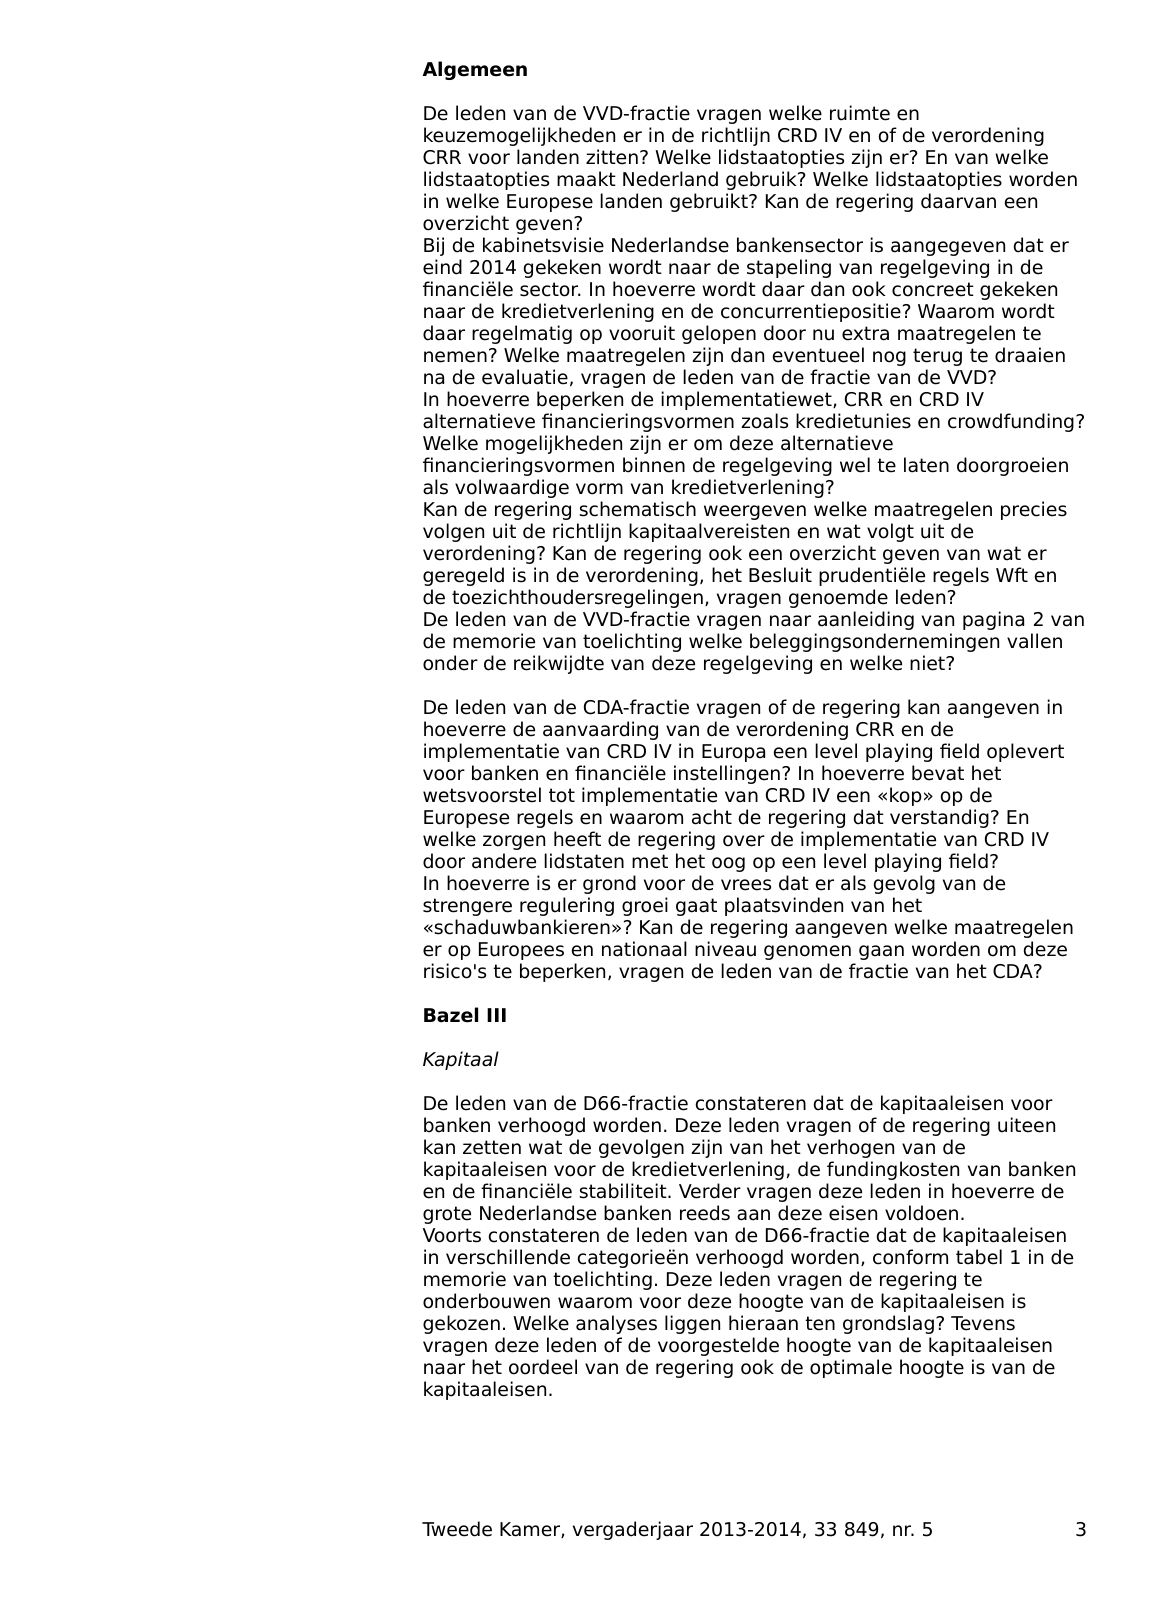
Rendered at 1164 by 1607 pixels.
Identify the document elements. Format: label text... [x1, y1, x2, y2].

subtitle Algemeen [422, 59, 1087, 81]
text De leden van de VVD-fractie vragen naar aanleiding van pagina 2 van de memorie van toelichting welke beleggingsondernemingen vallen onder de reikwijdte van deze regelgeving en welke niet? [422, 609, 1087, 675]
subtitle Bazel III [422, 1005, 1087, 1027]
text De leden van de VVD-fractie vragen welke ruimte en keuzemogelijkheden er in de richtlijn CRD IV en of de verordening CRR voor landen zitten? Welke lidstaatopties zijn er? En van welke lidstaatopties maakt Nederland gebruik? Welke lidstaatopties worden in welke Europese landen gebruikt? Kan de regering daarvan een overzicht geven? [422, 103, 1087, 235]
subtitle Kapitaal [422, 1049, 1087, 1071]
text Bij de kabinetsvisie Nederlandse bankensector is aangegeven dat er eind 2014 gekeken wordt naar de stapeling van regelgeving in de financiële sector. In hoeverre wordt daar dan ook concreet gekeken naar de kredietverlening en de concurrentiepositie? Waarom wordt daar regelmatig op vooruit gelopen door nu extra maatregelen te nemen? Welke maatregelen zijn dan eventueel nog terug te draaien na de evaluatie, vragen de leden van de fractie van de VVD? [422, 235, 1087, 389]
text De leden van de D66-fractie constateren dat de kapitaaleisen voor banken verhoogd worden. Deze leden vragen of de regering uiteen kan zetten wat de gevolgen zijn van het verhogen van de kapitaaleisen voor de kredietverlening, de fundingkosten van banken en de financiële stabiliteit. Verder vragen deze leden in hoeverre de grote Nederlandse banken reeds aan deze eisen voldoen. [422, 1093, 1087, 1225]
text Voorts constateren de leden van de D66-fractie dat de kapitaaleisen in verschillende categorieën verhoogd worden, conform tabel 1 in de memorie van toelichting. Deze leden vragen de regering te onderbouwen waarom voor deze hoogte van de kapitaaleisen is gekozen. Welke analyses liggen hieraan ten grondslag? Tevens vragen deze leden of de voorgestelde hoogte van de kapitaaleisen naar het oordeel van de regering ook de optimale hoogte is van de kapitaaleisen. [422, 1225, 1087, 1401]
text De leden van de CDA-fractie vragen of de regering kan aangeven in hoeverre de aanvaarding van de verordening CRR en de implementatie van CRD IV in Europa een level playing field oplevert voor banken en financiële instellingen? In hoeverre bevat het wetsvoorstel tot implementatie van CRD IV een «kop» op de Europese regels en waarom acht de regering dat verstandig? En welke zorgen heeft de regering over de implementatie van CRD IV door andere lidstaten met het oog op een level playing field? [422, 697, 1087, 873]
text In hoeverre is er grond voor de vrees dat er als gevolg van de strengere regulering groei gaat plaatsvinden van het «schaduwbankieren»? Kan de regering aangeven welke maatregelen er op Europees en nationaal niveau genomen gaan worden om deze risico's te beperken, vragen de leden van de fractie van het CDA? [422, 873, 1087, 983]
text In hoeverre beperken de implementatiewet, CRR en CRD IV alternatieve financieringsvormen zoals kredietunies en crowdfunding? Welke mogelijkheden zijn er om deze alternatieve financieringsvormen binnen de regelgeving wel te laten doorgroeien als volwaardige vorm van kredietverlening? [422, 389, 1087, 499]
text Kan de regering schematisch weergeven welke maatregelen precies volgen uit de richtlijn kapitaalvereisten en wat volgt uit de verordening? Kan de regering ook een overzicht geven van wat er geregeld is in de verordening, het Besluit prudentiële regels Wft en de toezichthoudersregelingen, vragen genoemde leden? [422, 499, 1087, 609]
